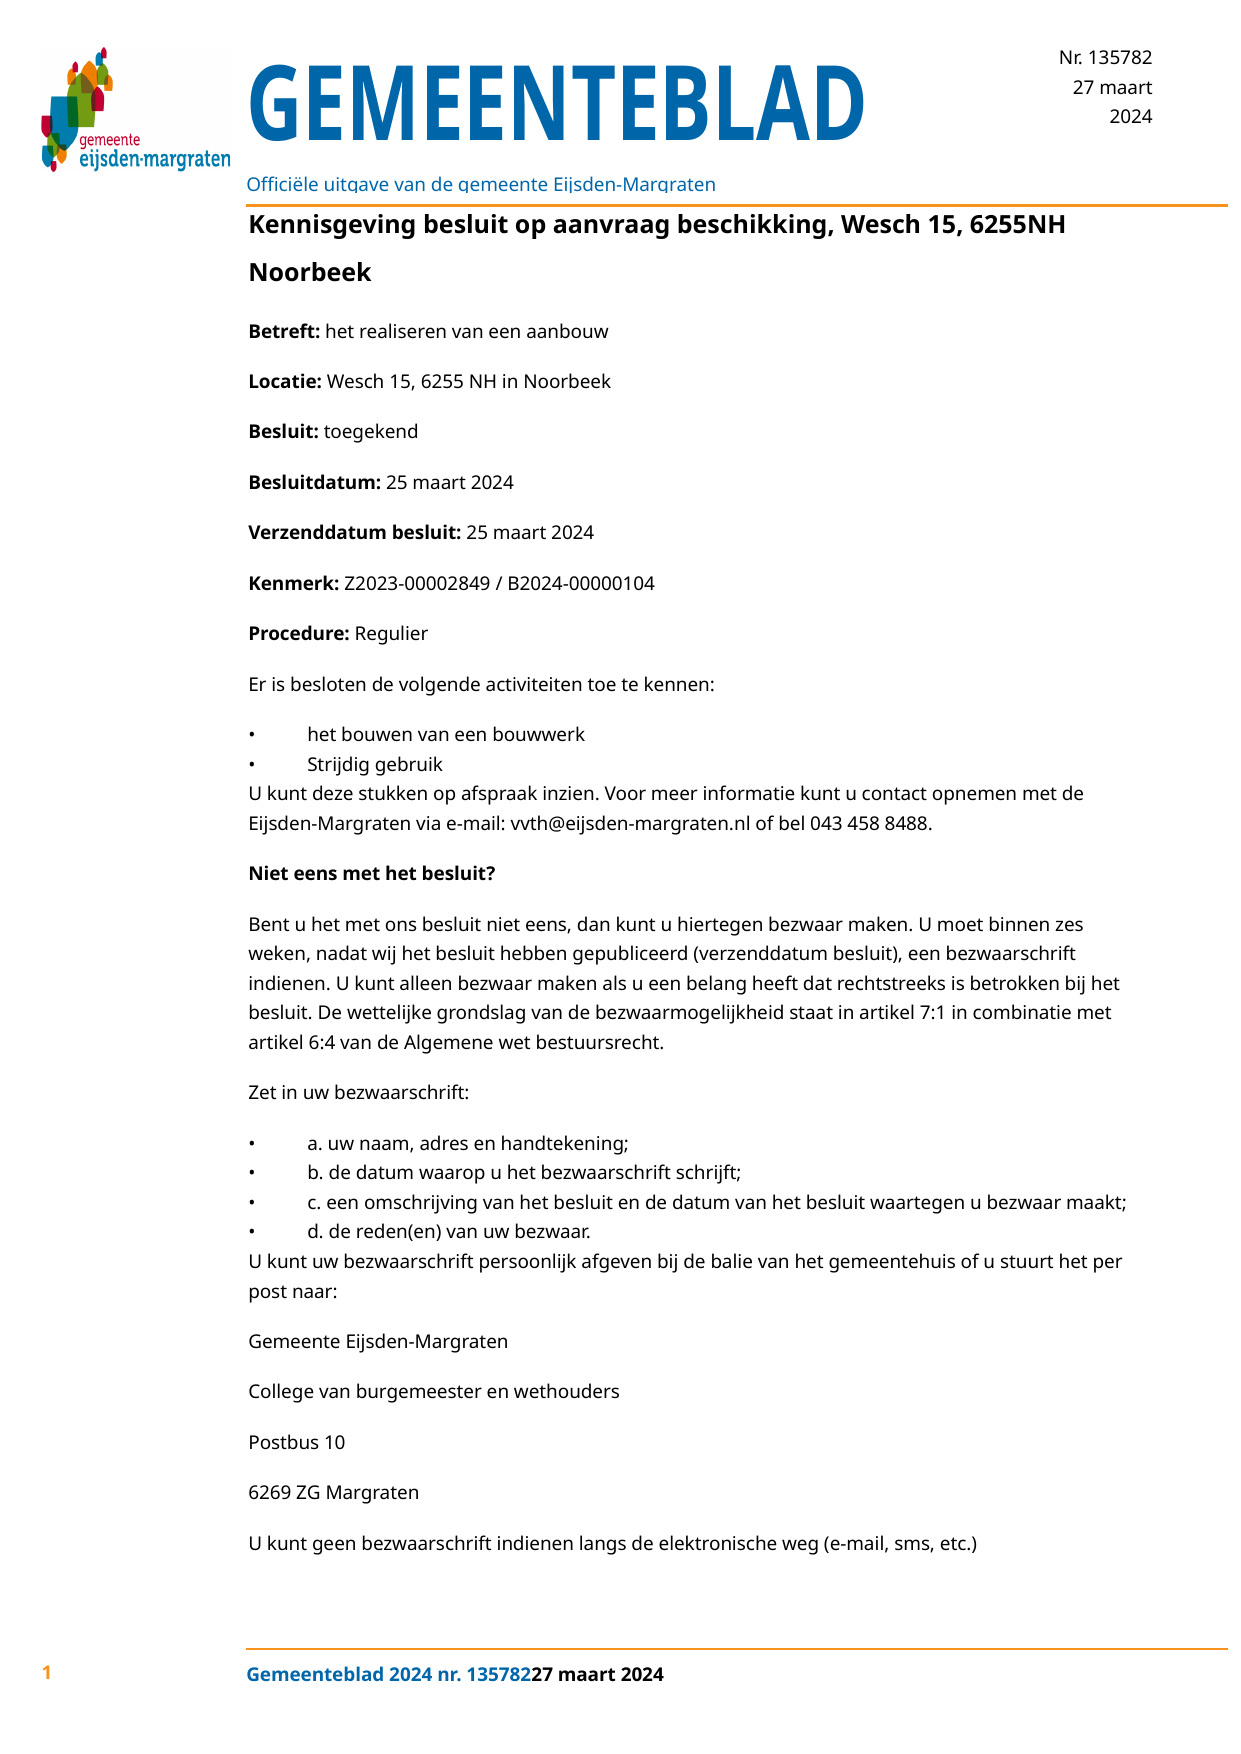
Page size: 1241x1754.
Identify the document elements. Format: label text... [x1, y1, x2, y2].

text Besluitdatum: 25 maart 2024 [248, 469, 1152, 495]
text U kunt geen bezwaarschrift indienen langs de elektronische weg (e-mail, sms, etc.) [248, 1530, 1152, 1556]
text Postbus 10 [248, 1429, 1152, 1455]
picture [41, 47, 231, 172]
list b. de datum waarop u het bezwaarschrift schrijft; [248, 1159, 1152, 1185]
text Locatie: Wesch 15, 6255 NH in Noorbeek [248, 368, 1152, 394]
text Procedure: Regulier [248, 620, 1152, 646]
text Zet in uw bezwaarschrift: [248, 1079, 1152, 1105]
text Betreft: het realiseren van een aanbouw [248, 318, 1152, 344]
list Strijdig gebruik [248, 751, 1152, 777]
text Gemeente Eijsden-Margraten [248, 1328, 1152, 1354]
text College van burgemeester en wethouders [248, 1379, 1152, 1404]
list a. uw naam, adres en handtekening; [248, 1130, 1152, 1156]
text Bent u het met ons besluit niet eens, dan kunt u hiertegen bezwaar maken. U moet binnen zes weken, nadat wij het besluit hebben gepubliceerd (verzenddatum besluit), een bezwaarschrift indienen. U kunt alleen bezwaar maken als u een belang heeft dat rechtstreeks is betrokken bij het besluit. De wettelijke grondslag van de bezwaarmogelijkheid staat in artikel 7:1 in combinatie met artikel 6:4 van de Algemene wet bestuursrecht. [248, 911, 1152, 1055]
text U kunt deze stukken op afspraak inzien. Voor meer informatie kunt u contact opnemen met de Eijsden-Margraten via e-mail: vvth@eijsden-margraten.nl of bel 043 458 8488. [248, 780, 1152, 836]
text Verzenddatum besluit: 25 maart 2024 [248, 519, 1152, 545]
list c. een omschrijving van het besluit en de datum van het besluit waartegen u bezwaar maakt; [248, 1189, 1152, 1215]
list het bouwen van een bouwwerk [248, 721, 1152, 747]
text U kunt uw bezwaarschrift persoonlijk afgeven bij de balie van het gemeentehuis of u stuurt het per post naar: [248, 1248, 1152, 1304]
text Er is besloten de volgende activiteiten toe te kennen: [248, 671, 1152, 697]
text 6269 ZG Margraten [248, 1479, 1152, 1505]
text Besluit: toegekend [248, 419, 1152, 444]
text Kenmerk: Z2023-00002849 / B2024-00000104 [248, 570, 1152, 596]
text Niet eens met het besluit? [248, 860, 1152, 886]
text Kennisgeving besluit op aanvraag beschikking, Wesch 15, 6255NH Noorbeek [248, 207, 1152, 288]
list d. de reden(en) van uw bezwaar. [248, 1219, 1152, 1244]
